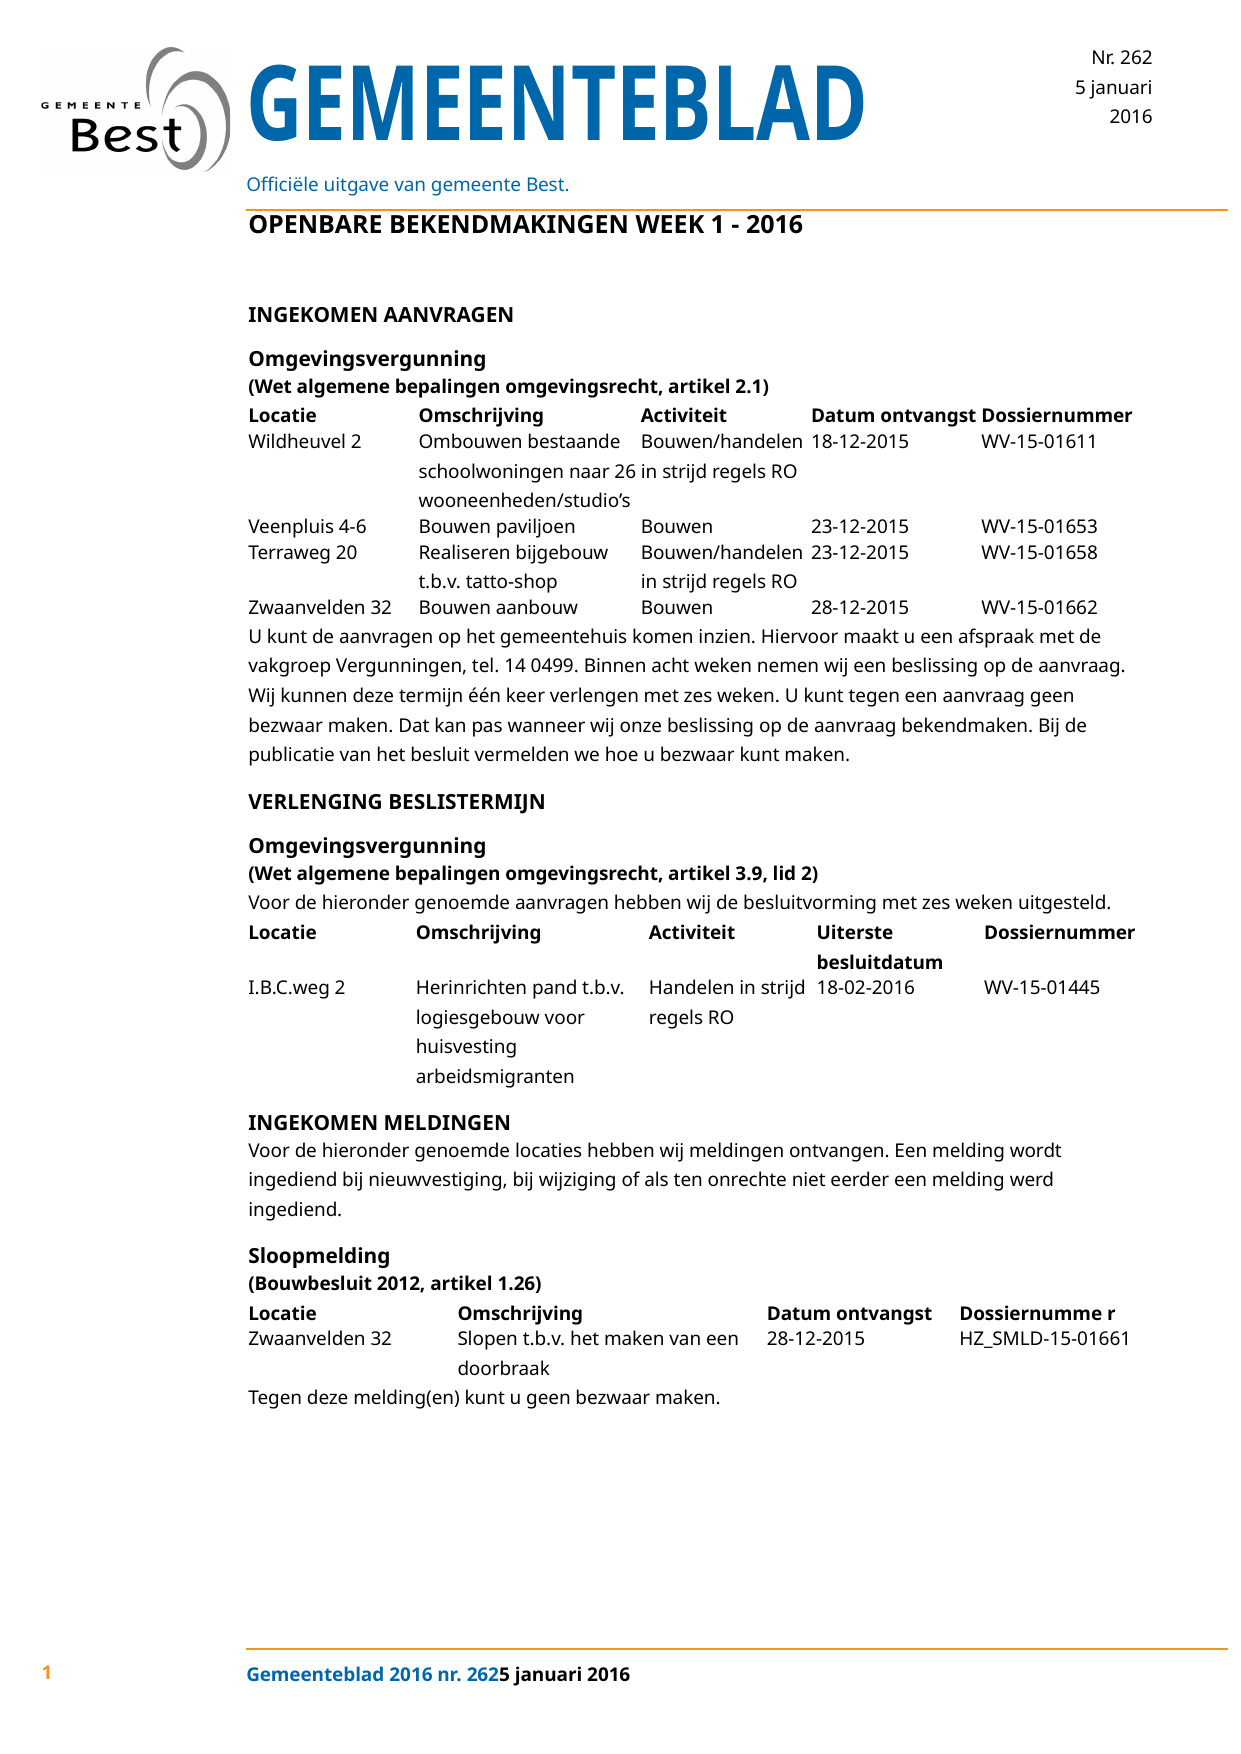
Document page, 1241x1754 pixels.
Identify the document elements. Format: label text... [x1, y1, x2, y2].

text VERLENGING BESLISTERMIJN [248, 787, 1152, 816]
text (Bouwbesluit 2012, artikel 1.26) [248, 1270, 1152, 1296]
text OPENBARE BEKENDMAKINGEN WEEK 1 - 2016 [248, 211, 1152, 241]
table_cell Bouwen [641, 594, 811, 620]
table_header Uiterste besluitdatum [816, 919, 984, 974]
table_cell 28-12-2015 [811, 594, 981, 620]
table_header Activiteit [641, 403, 811, 428]
table_cell Realiseren bijgebouw t.b.v. tatto-shop [418, 539, 641, 594]
table_cell Handelen in strijd regels RO [649, 975, 816, 1089]
table_header Dossiernumme r [959, 1300, 1152, 1325]
text Voor de hieronder genoemde aanvragen hebben wij de besluitvorming met zes weken uitgesteld. [248, 889, 1152, 915]
table_cell Wildheuvel 2 [248, 428, 418, 513]
table_cell Bouwen [641, 513, 811, 539]
text Omgevingsvergunning [248, 344, 1152, 373]
table_header Locatie [248, 1300, 457, 1325]
table_header Activiteit [649, 919, 816, 974]
table_header Omschrijving [457, 1300, 767, 1325]
table_cell Herinrichten pand t.b.v. logiesgebouw voor huisvesting arbeidsmigranten [416, 975, 649, 1089]
table_header Locatie [248, 919, 416, 974]
table_header Omschrijving [418, 403, 641, 428]
text INGEKOMEN AANVRAGEN [248, 300, 1152, 328]
table_cell Veenpluis 4-6 [248, 513, 418, 539]
table_cell HZ_SMLD-15-01661 [959, 1325, 1152, 1381]
table_cell Bouwen aanbouw [418, 594, 641, 620]
table_cell Bouwen paviljoen [418, 513, 641, 539]
table_cell WV-15-01662 [981, 594, 1152, 620]
table_cell Zwaanvelden 32 [248, 594, 418, 620]
table_cell 28-12-2015 [767, 1325, 959, 1381]
table_cell Ombouwen bestaande schoolwoningen naar 26 wooneenheden/studio’s [418, 428, 641, 513]
table_cell 23-12-2015 [811, 539, 981, 594]
table_header Locatie [248, 403, 418, 428]
text (Wet algemene bepalingen omgevingsrecht, artikel 2.1) [248, 373, 1152, 398]
table_header Dossiernummer [981, 403, 1152, 428]
table_cell Zwaanvelden 32 [248, 1325, 457, 1381]
table_header Dossiernummer [984, 919, 1152, 974]
table_cell 23-12-2015 [811, 513, 981, 539]
table_cell WV-15-01445 [984, 975, 1152, 1089]
table_header Datum ontvangst [811, 403, 981, 428]
table_cell WV-15-01611 [981, 428, 1152, 513]
table_cell Bouwen/handelen in strijd regels RO [641, 428, 811, 513]
text INGEKOMEN MELDINGEN [248, 1108, 1152, 1137]
text (Wet algemene bepalingen omgevingsrecht, artikel 3.9, lid 2) [248, 860, 1152, 886]
table_cell Slopen t.b.v. het maken van een doorbraak [457, 1325, 767, 1381]
table_cell WV-15-01658 [981, 539, 1152, 594]
text Sloopmelding [248, 1242, 1152, 1270]
table_cell Terraweg 20 [248, 539, 418, 594]
table_header Omschrijving [416, 919, 649, 974]
text U kunt de aanvragen op het gemeentehuis komen inzien. Hiervoor maakt u een afspraak met de vakgroep Vergunningen, tel. 14 0499. Binnen acht weken nemen wij een beslissing op de aanvraag. Wij kunnen deze termijn één keer verlengen met zes weken. U kunt tegen een aanvraag geen bezwaar maken. Dat kan pas wanneer wij onze beslissing op de aanvraag bekendmaken. Bij de publicatie van het besluit vermelden we hoe u bezwaar kunt maken. [248, 623, 1152, 767]
table_cell WV-15-01653 [981, 513, 1152, 539]
text Voor de hieronder genoemde locaties hebben wij meldingen ontvangen. Een melding wordt ingediend bij nieuwvestiging, bij wijziging of als ten onrechte niet eerder een melding werd ingediend. [248, 1137, 1152, 1222]
table_cell I.B.C.weg 2 [248, 975, 416, 1089]
picture [41, 47, 231, 172]
table_cell 18-12-2015 [811, 428, 981, 513]
table_header Datum ontvangst [767, 1300, 959, 1325]
table_cell Bouwen/handelen in strijd regels RO [641, 539, 811, 594]
text Tegen deze melding(en) kunt u geen bezwaar maken. [248, 1384, 1152, 1410]
text Omgevingsvergunning [248, 832, 1152, 860]
table_cell 18-02-2016 [816, 975, 984, 1089]
